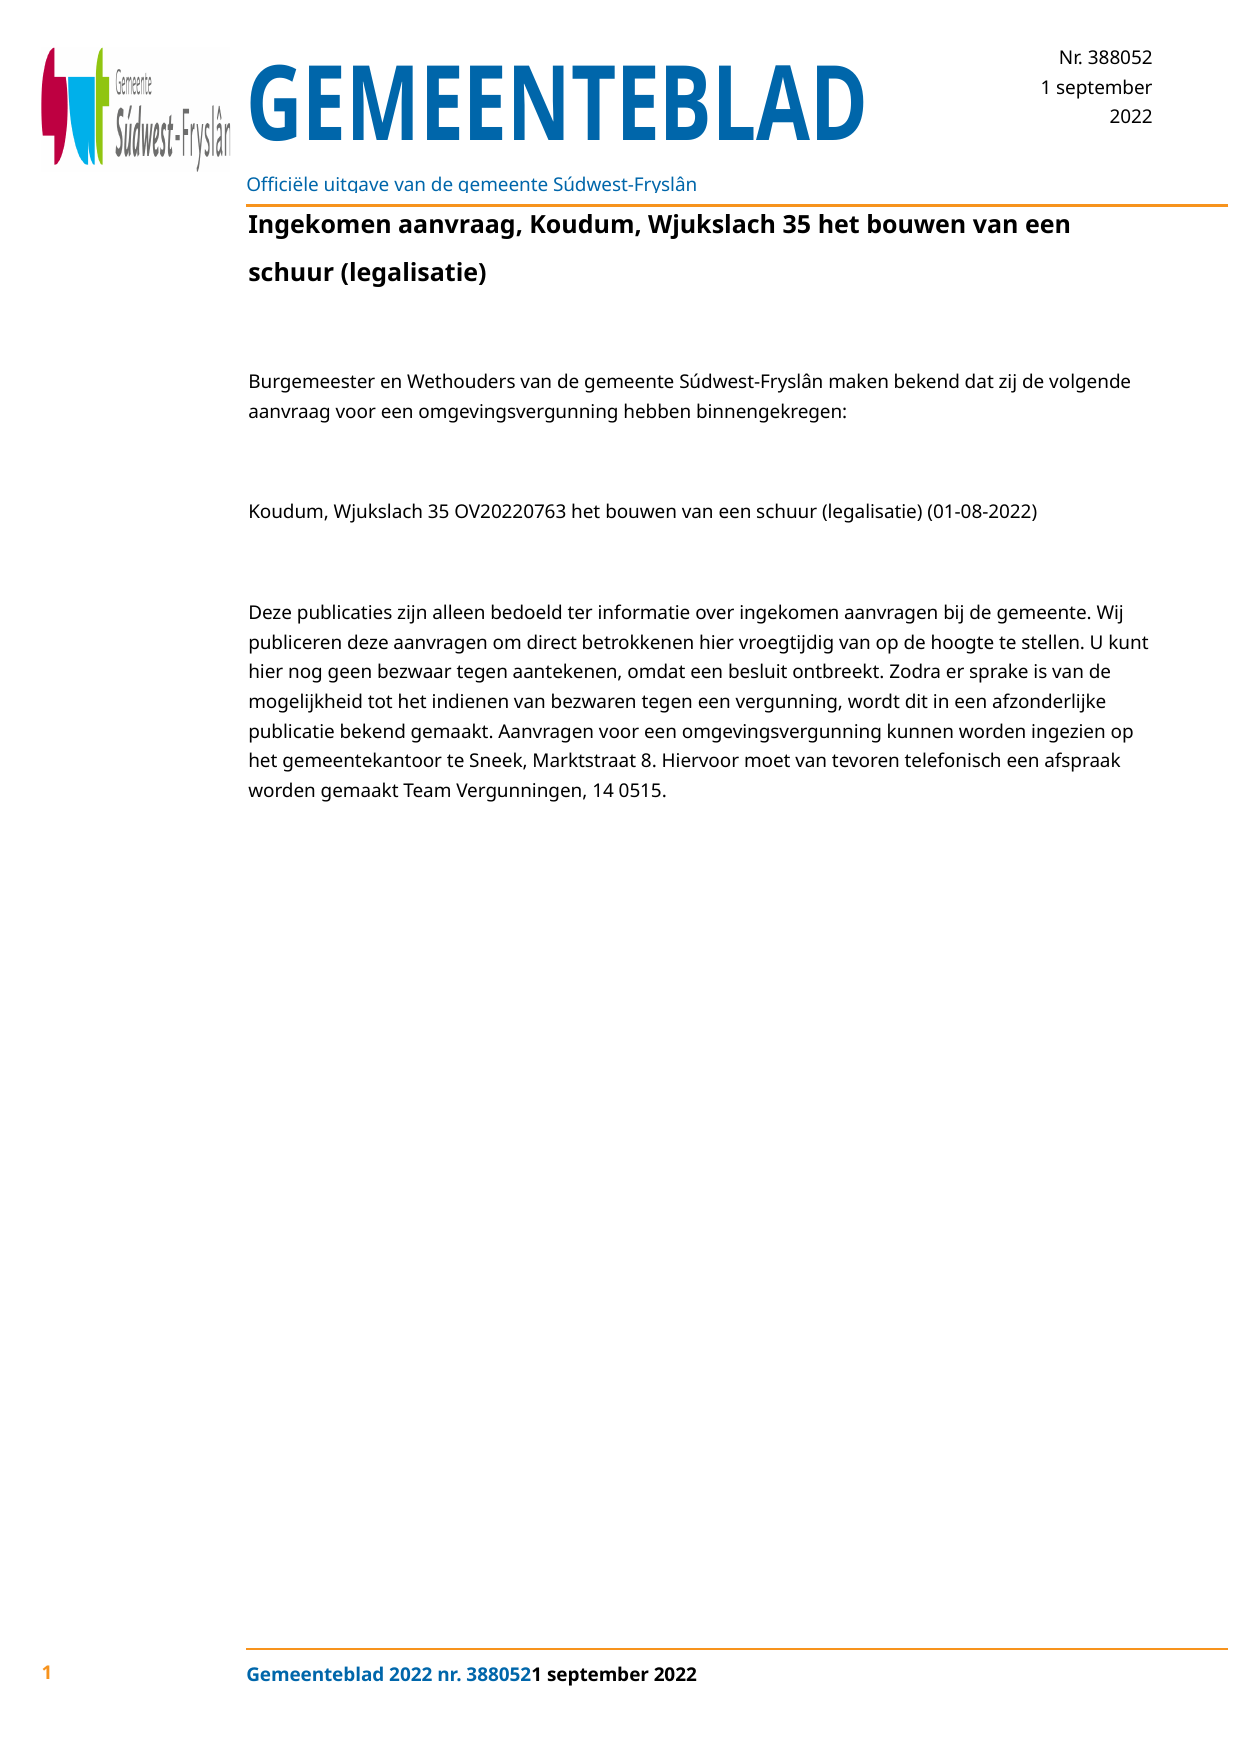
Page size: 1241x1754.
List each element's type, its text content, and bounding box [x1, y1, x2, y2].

text Burgemeester en Wethouders van de gemeente Súdwest-Fryslân maken bekend dat zij de volgende aanvraag voor een omgevingsvergunning hebben binnengekregen: [248, 368, 1152, 424]
picture [41, 47, 231, 172]
text Deze publicaties zijn alleen bedoeld ter informatie over ingekomen aanvragen bij de gemeente. Wij publiceren deze aanvragen om direct betrokkenen hier vroegtijdig van op de hoogte te stellen. U kunt hier nog geen bezwaar tegen aantekenen, omdat een besluit ontbreekt. Zodra er sprake is van de mogelijkheid tot het indienen van bezwaren tegen een vergunning, wordt dit in een afzonderlijke publicatie bekend gemaakt. Aanvragen voor een omgevingsvergunning kunnen worden ingezien op het gemeentekantoor te Sneek, Marktstraat 8. Hiervoor moet van tevoren telefonisch een afspraak worden gemaakt Team Vergunningen, 14 0515. [248, 599, 1152, 803]
text Koudum, Wjukslach 35 OV20220763 het bouwen van een schuur (legalisatie) (01-08-2022) [248, 499, 1152, 524]
text Ingekomen aanvraag, Koudum, Wjukslach 35 het bouwen van een schuur (legalisatie) [248, 207, 1152, 288]
